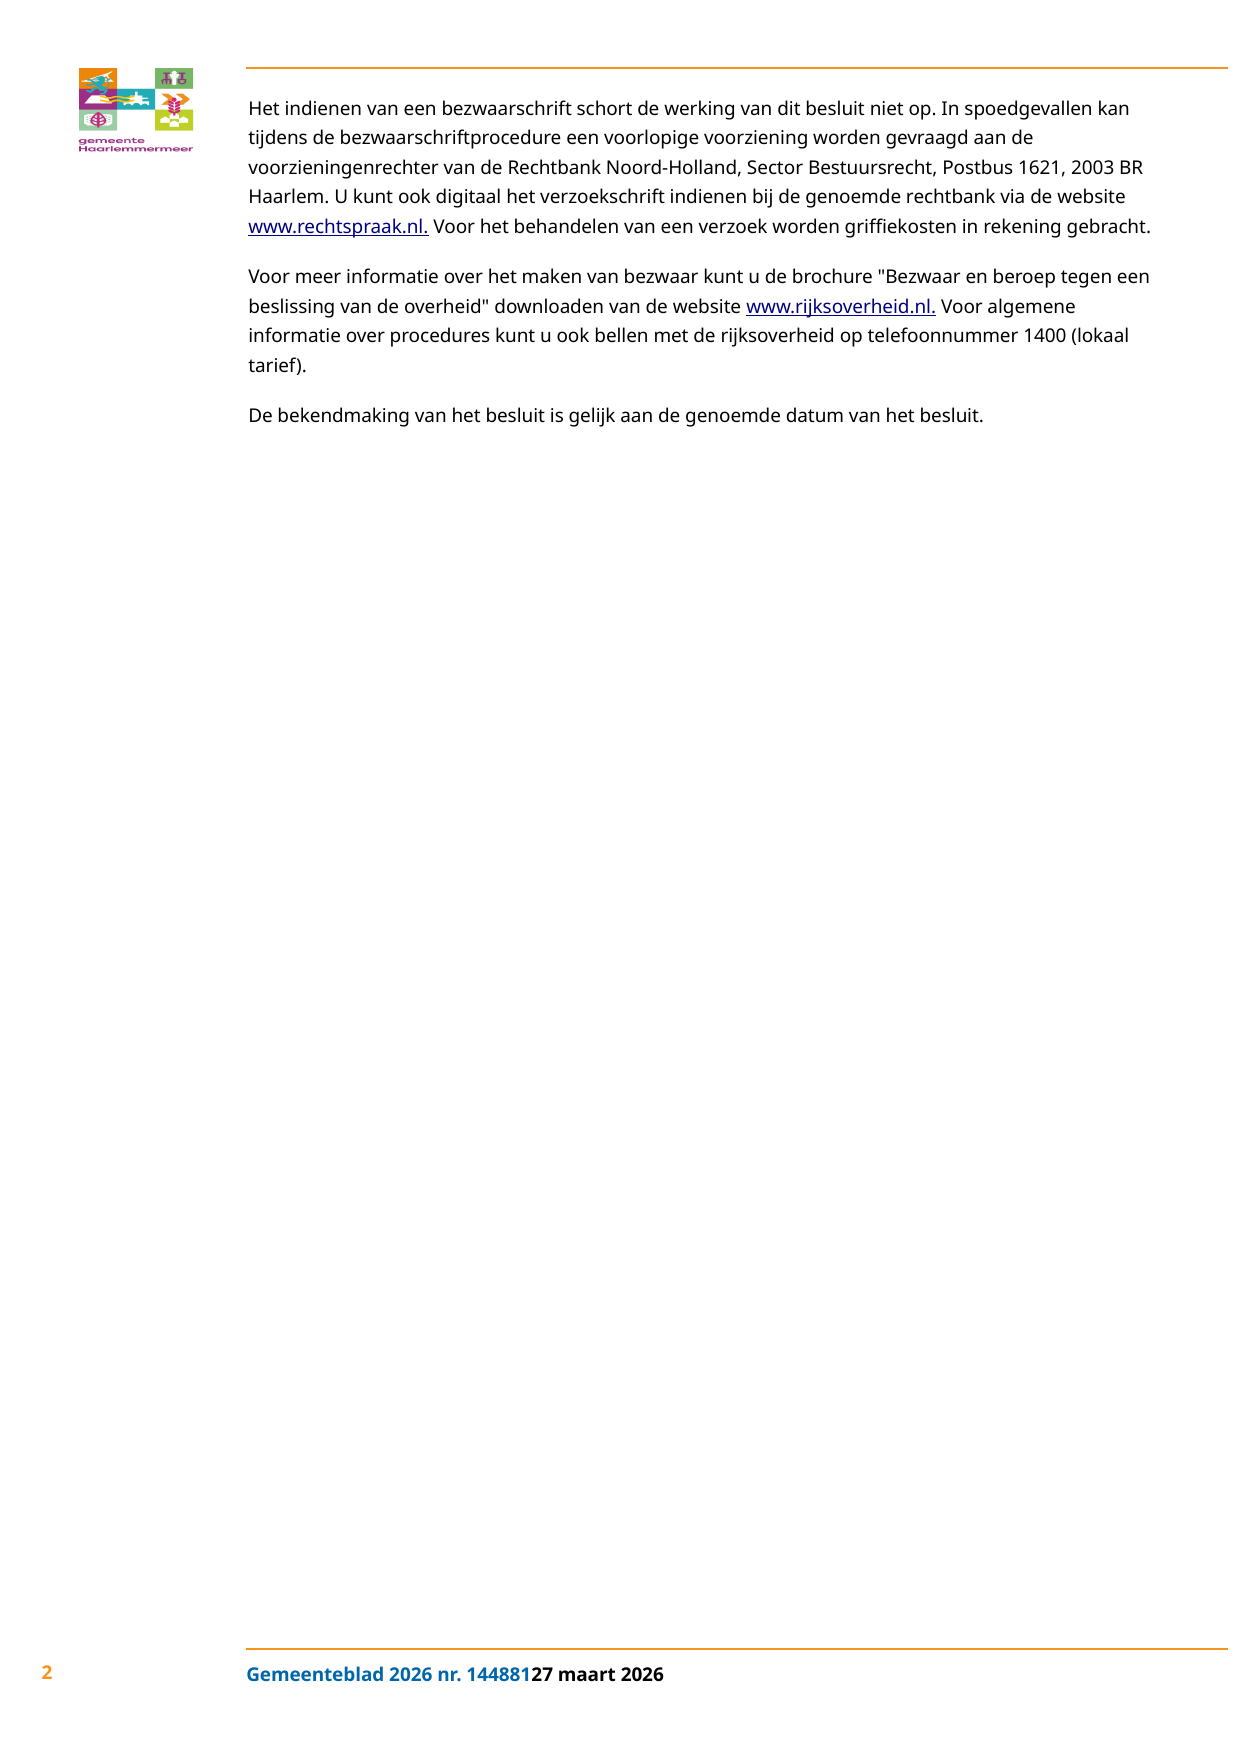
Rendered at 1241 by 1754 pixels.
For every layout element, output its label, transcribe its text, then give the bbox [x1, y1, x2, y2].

text Het indienen van een bezwaarschrift schort de werking van dit besluit niet op. In spoedgevallen kan tijdens de bezwaarschriftprocedure een voorlopige voorziening worden gevraagd aan de voorzieningenrechter van de Rechtbank Noord-Holland, Sector Bestuursrecht, Postbus 1621, 2003 BR Haarlem. U kunt ook digitaal het verzoekschrift indienen bij de genoemde rechtbank via de website www.rechtspraak.nl. Voor het behandelen van een verzoek worden griffiekosten in rekening gebracht. [248, 95, 1152, 239]
picture [41, 47, 231, 172]
text De bekendmaking van het besluit is gelijk aan de genoemde datum van het besluit. [248, 403, 1152, 428]
text Voor meer informatie over het maken van bezwaar kunt u de brochure "Bezwaar en beroep tegen een beslissing van de overheid" downloaden van de website www.rijksoverheid.nl. Voor algemene informatie over procedures kunt u ook bellen met de rijksoverheid op telefoonnummer 1400 (lokaal tarief). [248, 263, 1152, 378]
